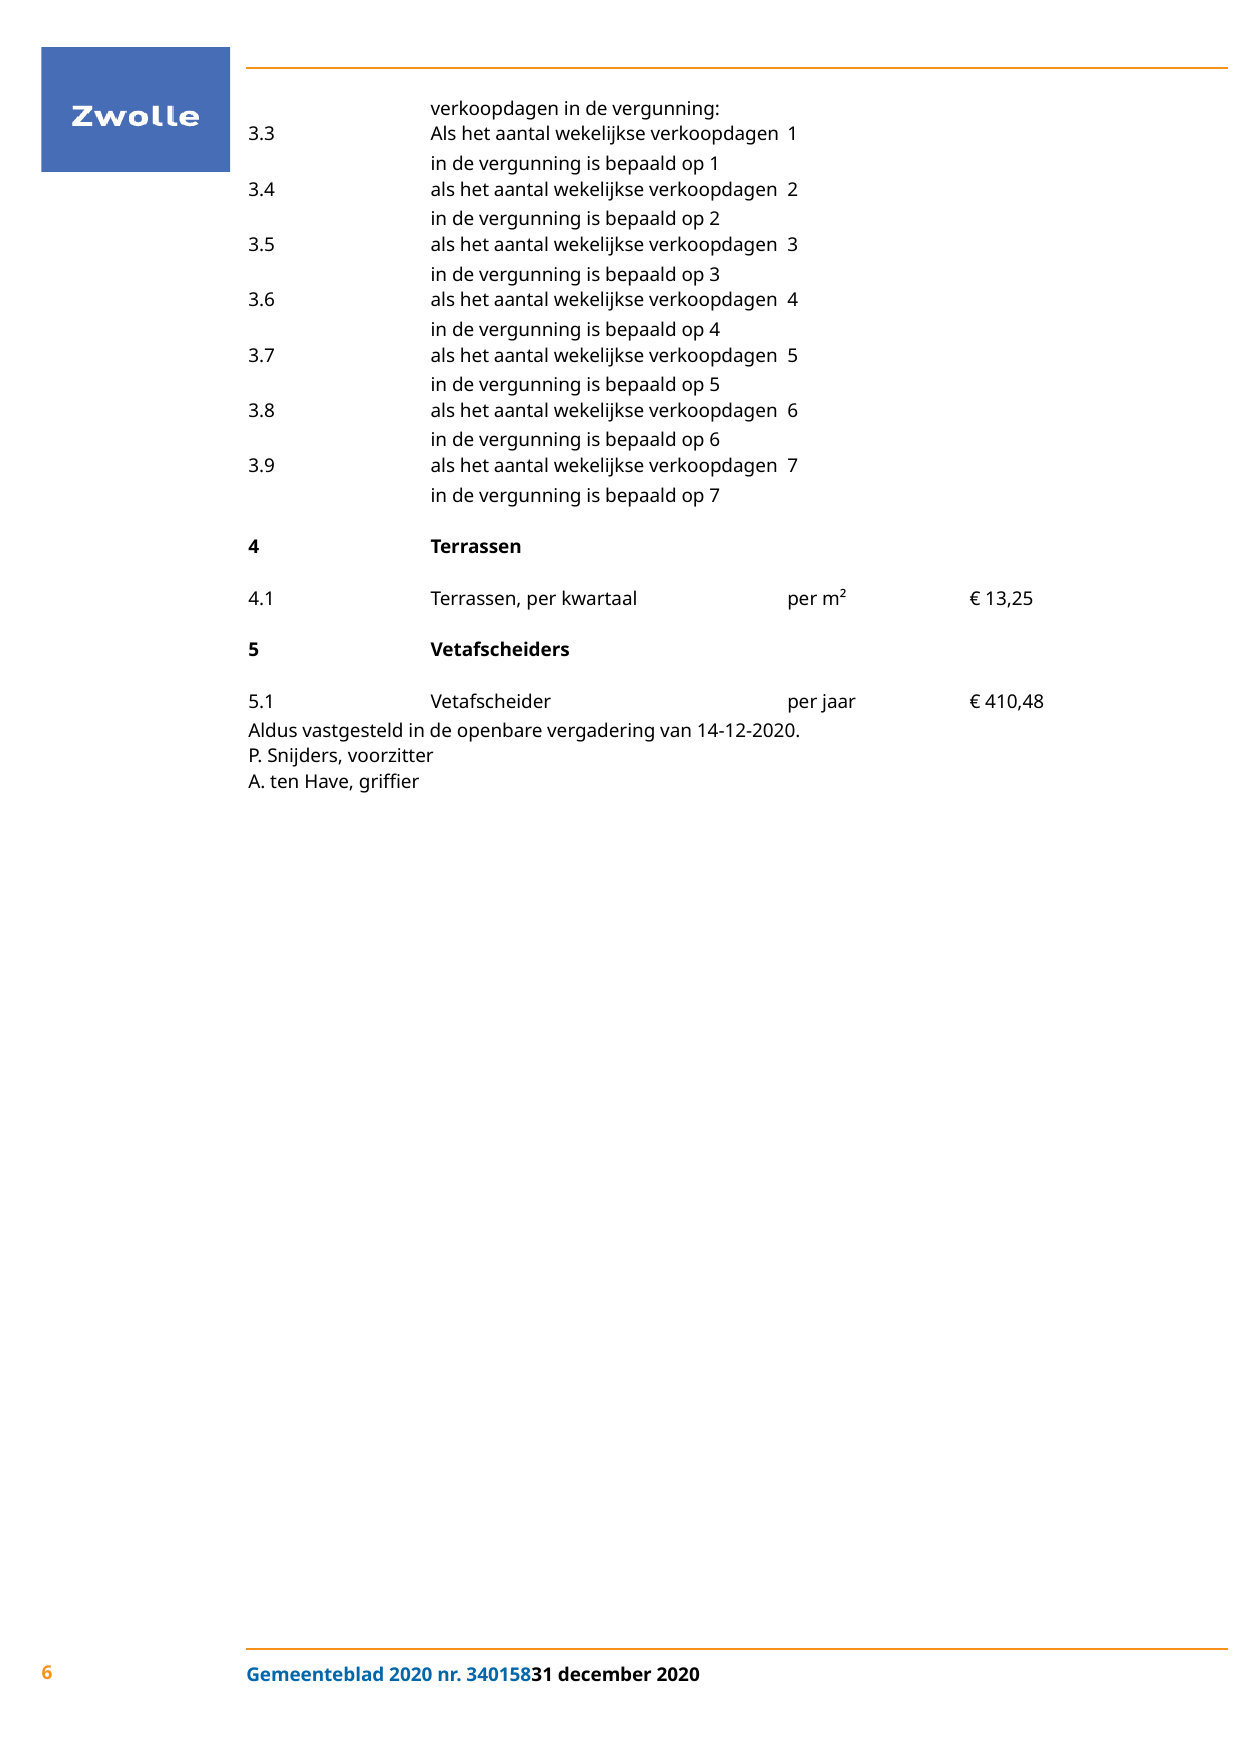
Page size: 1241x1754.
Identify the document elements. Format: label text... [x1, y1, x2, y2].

table_cell 7 [787, 453, 969, 508]
table_cell [430, 508, 787, 533]
table_cell 4 [787, 286, 969, 342]
table_cell [969, 559, 1152, 585]
table_cell 6 [787, 397, 969, 452]
table_cell [430, 559, 787, 585]
table_cell [787, 662, 969, 688]
table_cell [787, 508, 969, 533]
table_cell [787, 534, 969, 559]
table_cell [248, 559, 430, 585]
table_cell [969, 121, 1152, 176]
table_cell verkoopdagen in de vergunning: [430, 95, 787, 121]
text A. ten Have, griffier [248, 768, 1152, 794]
table_cell [248, 95, 430, 121]
table_cell [969, 508, 1152, 533]
table_cell per jaar [787, 688, 969, 713]
table_cell [430, 611, 787, 636]
table_cell [430, 662, 787, 688]
picture [41, 47, 231, 172]
table_cell Als het aantal wekelijkse verkoopdagen in de vergunning is bepaald op 1 [430, 121, 787, 176]
table_cell als het aantal wekelijkse verkoopdagen in de vergunning is bepaald op 3 [430, 231, 787, 286]
table_cell als het aantal wekelijkse verkoopdagen in de vergunning is bepaald op 7 [430, 453, 787, 508]
table_cell [787, 559, 969, 585]
table_cell [969, 453, 1152, 508]
table_cell [787, 95, 969, 121]
table_cell [248, 611, 430, 636]
table_cell 3 [787, 231, 969, 286]
table_cell [969, 397, 1152, 452]
table_cell [969, 534, 1152, 559]
table_cell € 13,25 [969, 585, 1152, 611]
table_cell [248, 508, 430, 533]
table_cell [248, 662, 430, 688]
table_cell [969, 95, 1152, 121]
table_cell 3.3 [248, 121, 430, 176]
table_cell 3.6 [248, 286, 430, 342]
table_cell 2 [787, 176, 969, 231]
table_cell [969, 611, 1152, 636]
table_cell [969, 662, 1152, 688]
table_cell 4 [248, 534, 430, 559]
table_cell 3.4 [248, 176, 430, 231]
table_cell € 410,48 [969, 688, 1152, 713]
table_cell 3.5 [248, 231, 430, 286]
table_cell [969, 342, 1152, 397]
text Aldus vastgesteld in de openbare vergadering van 14-12-2020. [248, 717, 1152, 742]
table_cell 3.9 [248, 453, 430, 508]
table_cell 3.8 [248, 397, 430, 452]
table_cell [969, 231, 1152, 286]
table_cell 5 [248, 636, 430, 662]
table_cell 5 [787, 342, 969, 397]
table_cell [969, 176, 1152, 231]
table_cell [969, 286, 1152, 342]
table_cell Terrassen, per kwartaal [430, 585, 787, 611]
table_cell als het aantal wekelijkse verkoopdagen in de vergunning is bepaald op 5 [430, 342, 787, 397]
table_cell [787, 611, 969, 636]
table_cell als het aantal wekelijkse verkoopdagen in de vergunning is bepaald op 2 [430, 176, 787, 231]
table_cell als het aantal wekelijkse verkoopdagen in de vergunning is bepaald op 6 [430, 397, 787, 452]
table_cell [787, 636, 969, 662]
text P. Snijders, voorzitter [248, 742, 1152, 768]
table_cell 5.1 [248, 688, 430, 713]
table_cell Vetafscheider [430, 688, 787, 713]
table_cell [969, 636, 1152, 662]
table_cell 3.7 [248, 342, 430, 397]
table_cell 4.1 [248, 585, 430, 611]
table_cell als het aantal wekelijkse verkoopdagen in de vergunning is bepaald op 4 [430, 286, 787, 342]
table_cell 1 [787, 121, 969, 176]
table_cell per m² [787, 585, 969, 611]
table_cell Terrassen [430, 534, 787, 559]
table_cell Vetafscheiders [430, 636, 787, 662]
